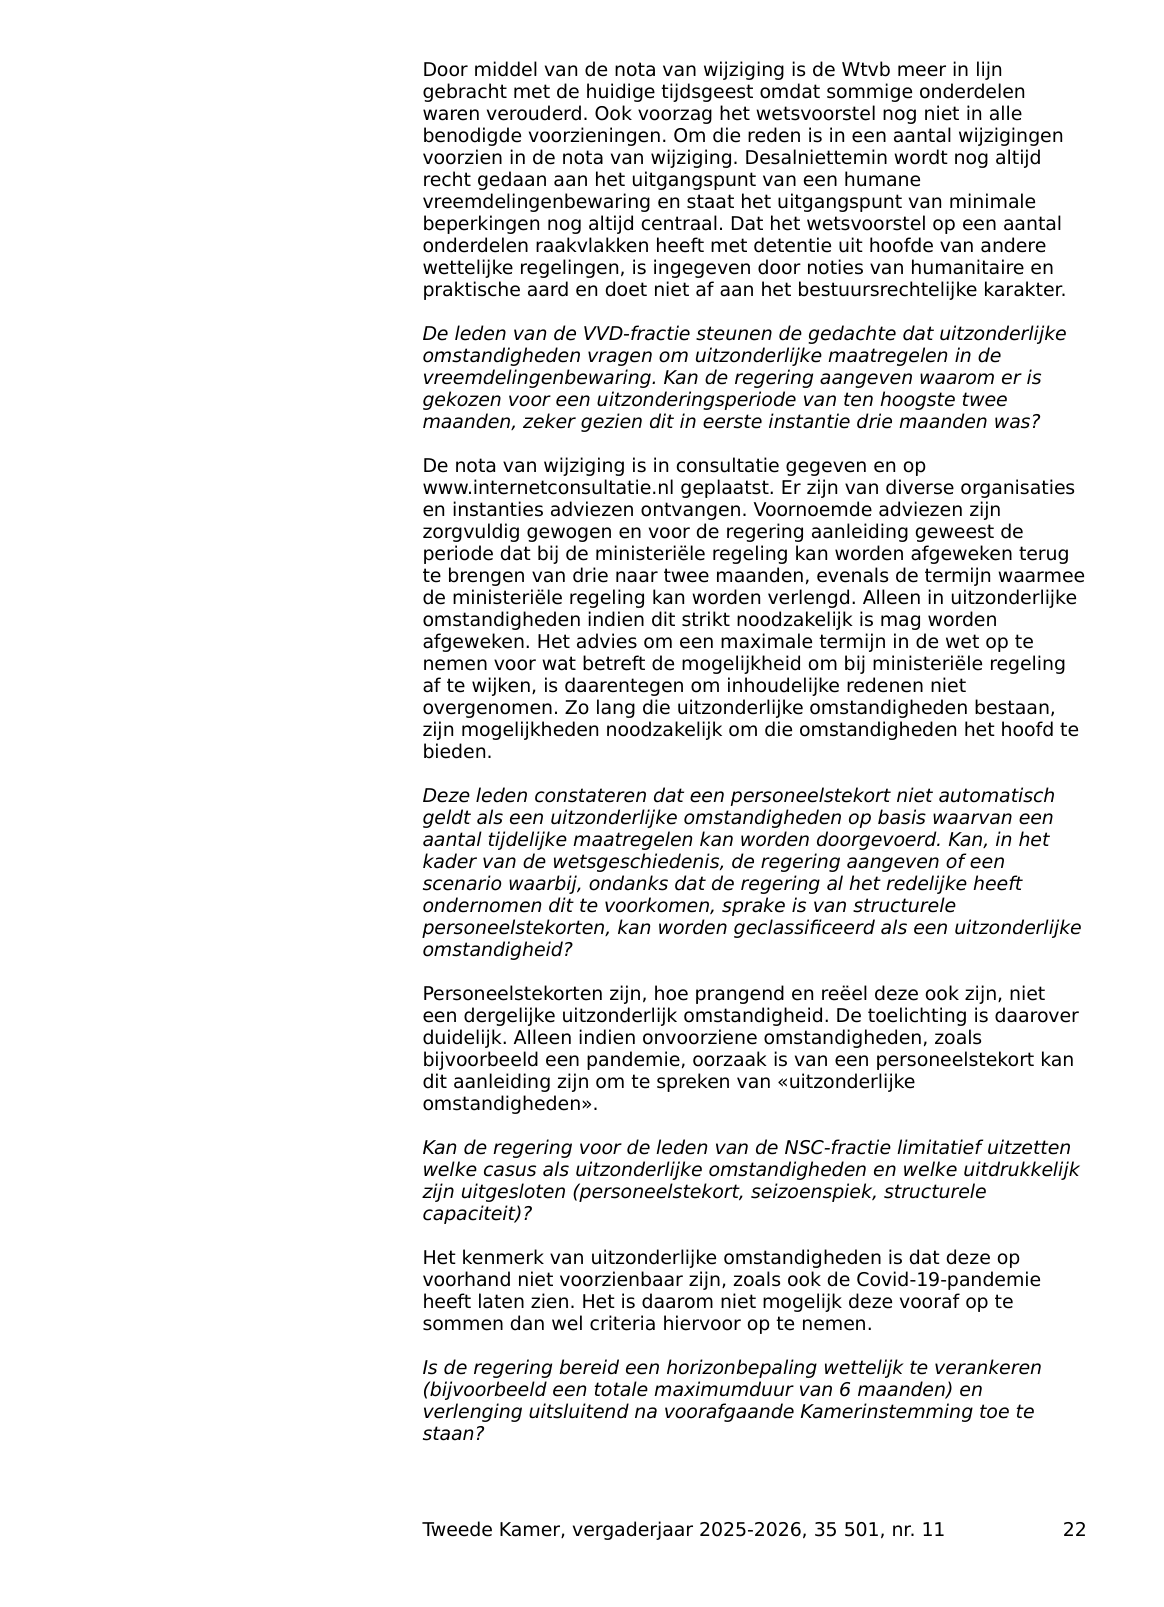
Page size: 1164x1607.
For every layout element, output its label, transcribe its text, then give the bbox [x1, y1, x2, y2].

text Deze leden constateren dat een personeelstekort niet automatisch geldt als een uitzonderlijke omstandigheden op basis waarvan een aantal tijdelijke maatregelen kan worden doorgevoerd. Kan, in het kader van de wetsgeschiedenis, de regering aangeven of een scenario waarbij, ondanks dat de regering al het redelijke heeft ondernomen dit te voorkomen, sprake is van structurele personeelstekorten, kan worden geclassificeerd als een uitzonderlijke omstandigheid? [422, 785, 1087, 961]
text Het kenmerk van uitzonderlijke omstandigheden is dat deze op voorhand niet voorzienbaar zijn, zoals ook de Covid-19-pandemie heeft laten zien. Het is daarom niet mogelijk deze vooraf op te sommen dan wel criteria hiervoor op te nemen. [422, 1247, 1087, 1335]
text De leden van de VVD-fractie steunen de gedachte dat uitzonderlijke omstandigheden vragen om uitzonderlijke maatregelen in de vreemdelingenbewaring. Kan de regering aangeven waarom er is gekozen voor een uitzonderingsperiode van ten hoogste twee maanden, zeker gezien dit in eerste instantie drie maanden was? [422, 323, 1087, 433]
text Personeelstekorten zijn, hoe prangend en reëel deze ook zijn, niet een dergelijke uitzonderlijk omstandigheid. De toelichting is daarover duidelijk. Alleen indien onvoorziene omstandigheden, zoals bijvoorbeeld een pandemie, oorzaak is van een personeelstekort kan dit aanleiding zijn om te spreken van «uitzonderlijke omstandigheden». [422, 983, 1087, 1115]
text Kan de regering voor de leden van de NSC-fractie limitatief uitzetten welke casus als uitzonderlijke omstandigheden en welke uitdrukkelijk zijn uitgesloten (personeelstekort, seizoenspiek, structurele capaciteit)? [422, 1137, 1087, 1225]
text De nota van wijziging is in consultatie gegeven en op www.internetconsultatie.nl geplaatst. Er zijn van diverse organisaties en instanties adviezen ontvangen. Voornoemde adviezen zijn zorgvuldig gewogen en voor de regering aanleiding geweest de periode dat bij de ministeriële regeling kan worden afgeweken terug te brengen van drie naar twee maanden, evenals de termijn waarmee de ministeriële regeling kan worden verlengd. Alleen in uitzonderlijke omstandigheden indien dit strikt noodzakelijk is mag worden afgeweken. Het advies om een maximale termijn in de wet op te nemen voor wat betreft de mogelijkheid om bij ministeriële regeling af te wijken, is daarentegen om inhoudelijke redenen niet overgenomen. Zo lang die uitzonderlijke omstandigheden bestaan, zijn mogelijkheden noodzakelijk om die omstandigheden het hoofd te bieden. [422, 455, 1087, 763]
text Door middel van de nota van wijziging is de Wtvb meer in lijn gebracht met de huidige tijdsgeest omdat sommige onderdelen waren verouderd. Ook voorzag het wetsvoorstel nog niet in alle benodigde voorzieningen. Om die reden is in een aantal wijzigingen voorzien in de nota van wijziging. Desalniettemin wordt nog altijd recht gedaan aan het uitgangspunt van een humane vreemdelingenbewaring en staat het uitgangspunt van minimale beperkingen nog altijd centraal. Dat het wetsvoorstel op een aantal onderdelen raakvlakken heeft met detentie uit hoofde van andere wettelijke regelingen, is ingegeven door noties van humanitaire en praktische aard en doet niet af aan het bestuursrechtelijke karakter. [422, 59, 1087, 301]
text Is de regering bereid een horizonbepaling wettelijk te verankeren (bijvoorbeeld een totale maximumduur van 6 maanden) en verlenging uitsluitend na voorafgaande Kamerinstemming toe te staan? [422, 1357, 1087, 1445]
